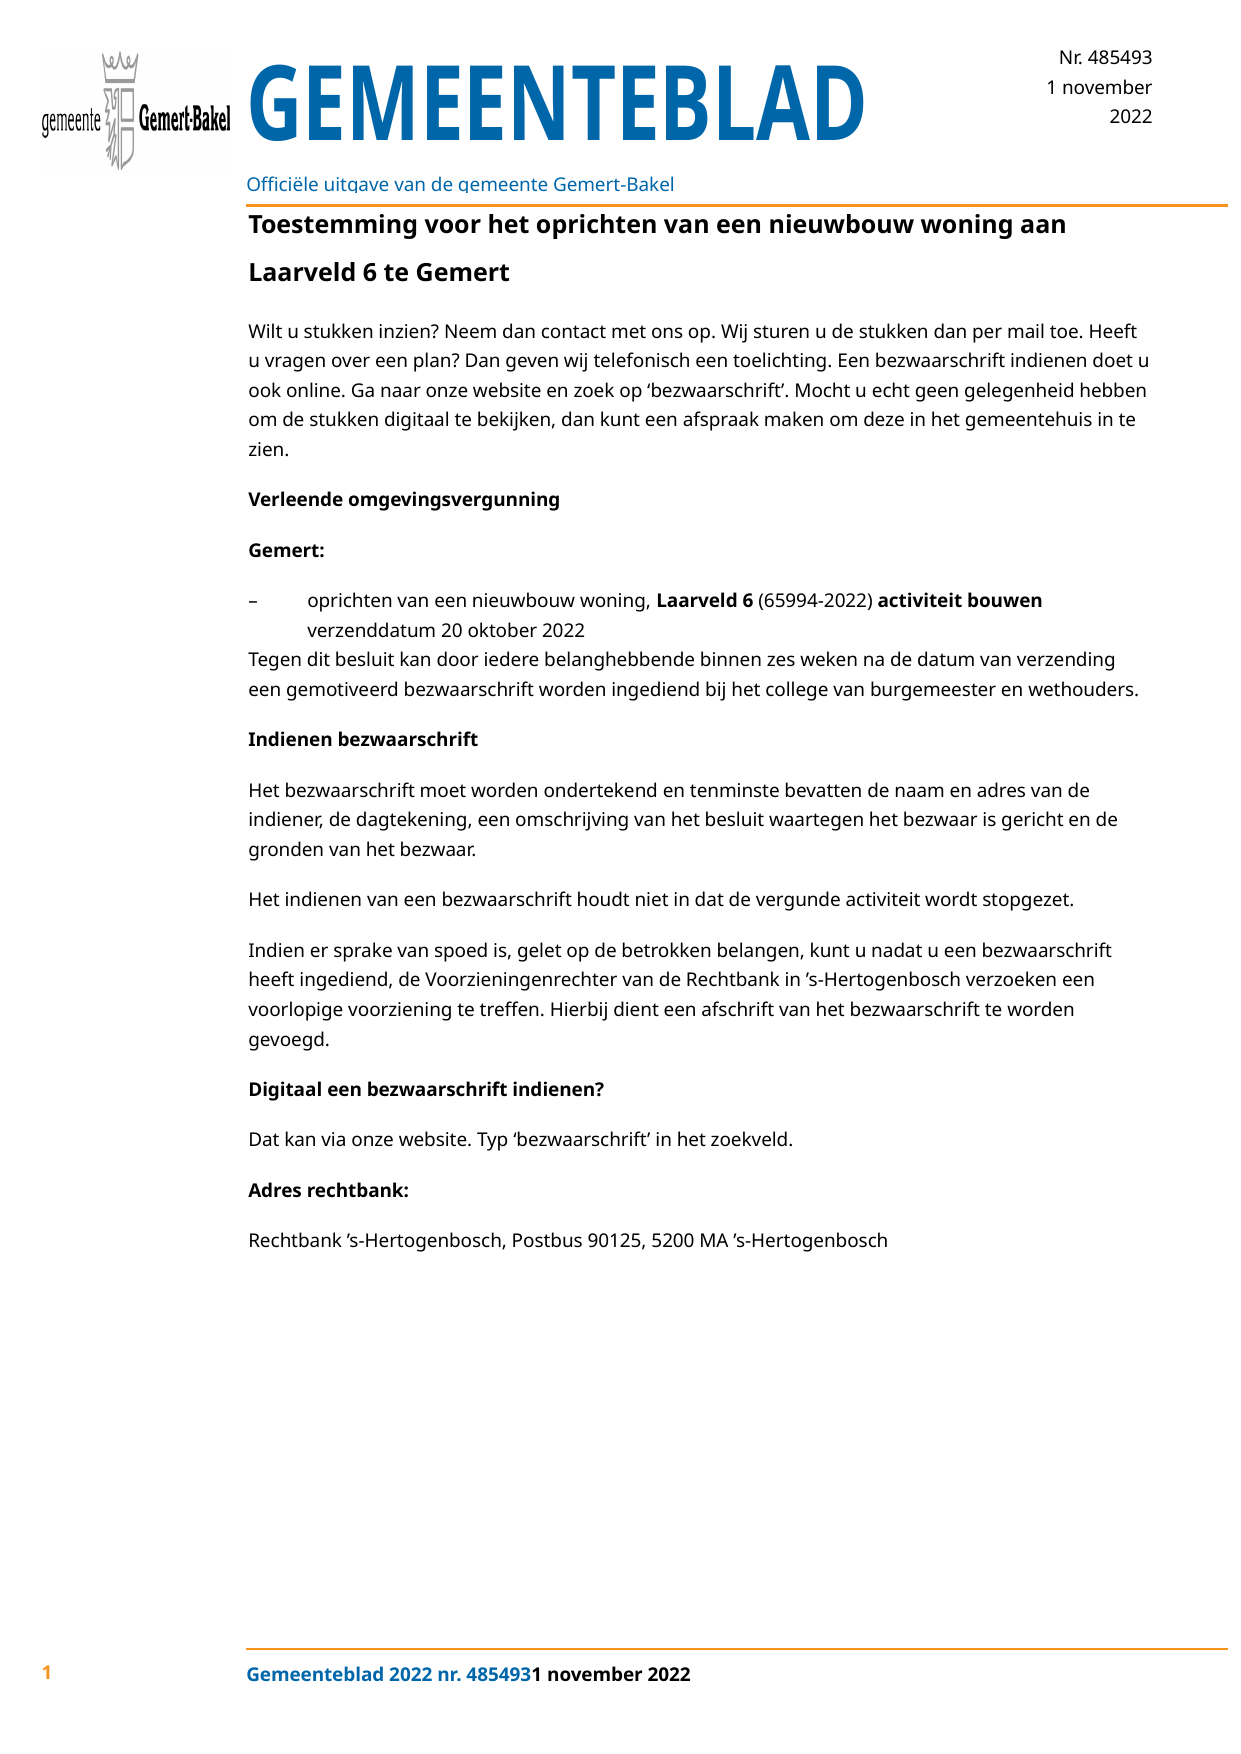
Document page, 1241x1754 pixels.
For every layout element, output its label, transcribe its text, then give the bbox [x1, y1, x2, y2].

text Toestemming voor het oprichten van een nieuwbouw woning aan Laarveld 6 te Gemert [248, 207, 1152, 288]
text Gemert: [248, 537, 1152, 563]
text Rechtbank ’s-Hertogenbosch, Postbus 90125, 5200 MA ’s-Hertogenbosch [248, 1227, 1152, 1253]
text Dat kan via onze website. Typ ‘bezwaarschrift’ in het zoekveld. [248, 1127, 1152, 1152]
text Het indienen van een bezwaarschrift houdt niet in dat de vergunde activiteit wordt stopgezet. [248, 887, 1152, 912]
text Het bezwaarschrift moet worden ondertekend en tenminste bevatten de naam en adres van de indiener, de dagtekening, een omschrijving van het besluit waartegen het bezwaar is gericht en de gronden van het bezwaar. [248, 777, 1152, 862]
picture [41, 47, 231, 172]
text Wilt u stukken inzien? Neem dan contact met ons op. Wij sturen u de stukken dan per mail toe. Heeft u vragen over een plan? Dan geven wij telefonisch een toelichting. Een bezwaarschrift indienen doet u ook online. Ga naar onze website en zoek op ‘bezwaarschrift’. Mocht u echt geen gelegenheid hebben om de stukken digitaal te bekijken, dan kunt een afspraak maken om deze in het gemeentehuis in te zien. [248, 318, 1152, 462]
text Verleende omgevingsvergunning [248, 487, 1152, 512]
text Digitaal een bezwaarschrift indienen? [248, 1076, 1152, 1102]
text Adres rechtbank: [248, 1177, 1152, 1203]
text Indienen bezwaarschrift [248, 727, 1152, 752]
text Indien er sprake van spoed is, gelet op de betrokken belangen, kunt u nadat u een bezwaarschrift heeft ingediend, de Voorzieningenrechter van de Rechtbank in ’s-Hertogenbosch verzoeken een voorlopige voorziening te treffen. Hierbij dient een afschrift van het bezwaarschrift te worden gevoegd. [248, 937, 1152, 1052]
text Tegen dit besluit kan door iedere belanghebbende binnen zes weken na de datum van verzending een gemotiveerd bezwaarschrift worden ingediend bij het college van burgemeester en wethouders. [248, 647, 1152, 702]
list oprichten van een nieuwbouw woning, Laarveld 6 (65994-2022) activiteit bouwen verzenddatum 20 oktober 2022 [248, 587, 1152, 643]
